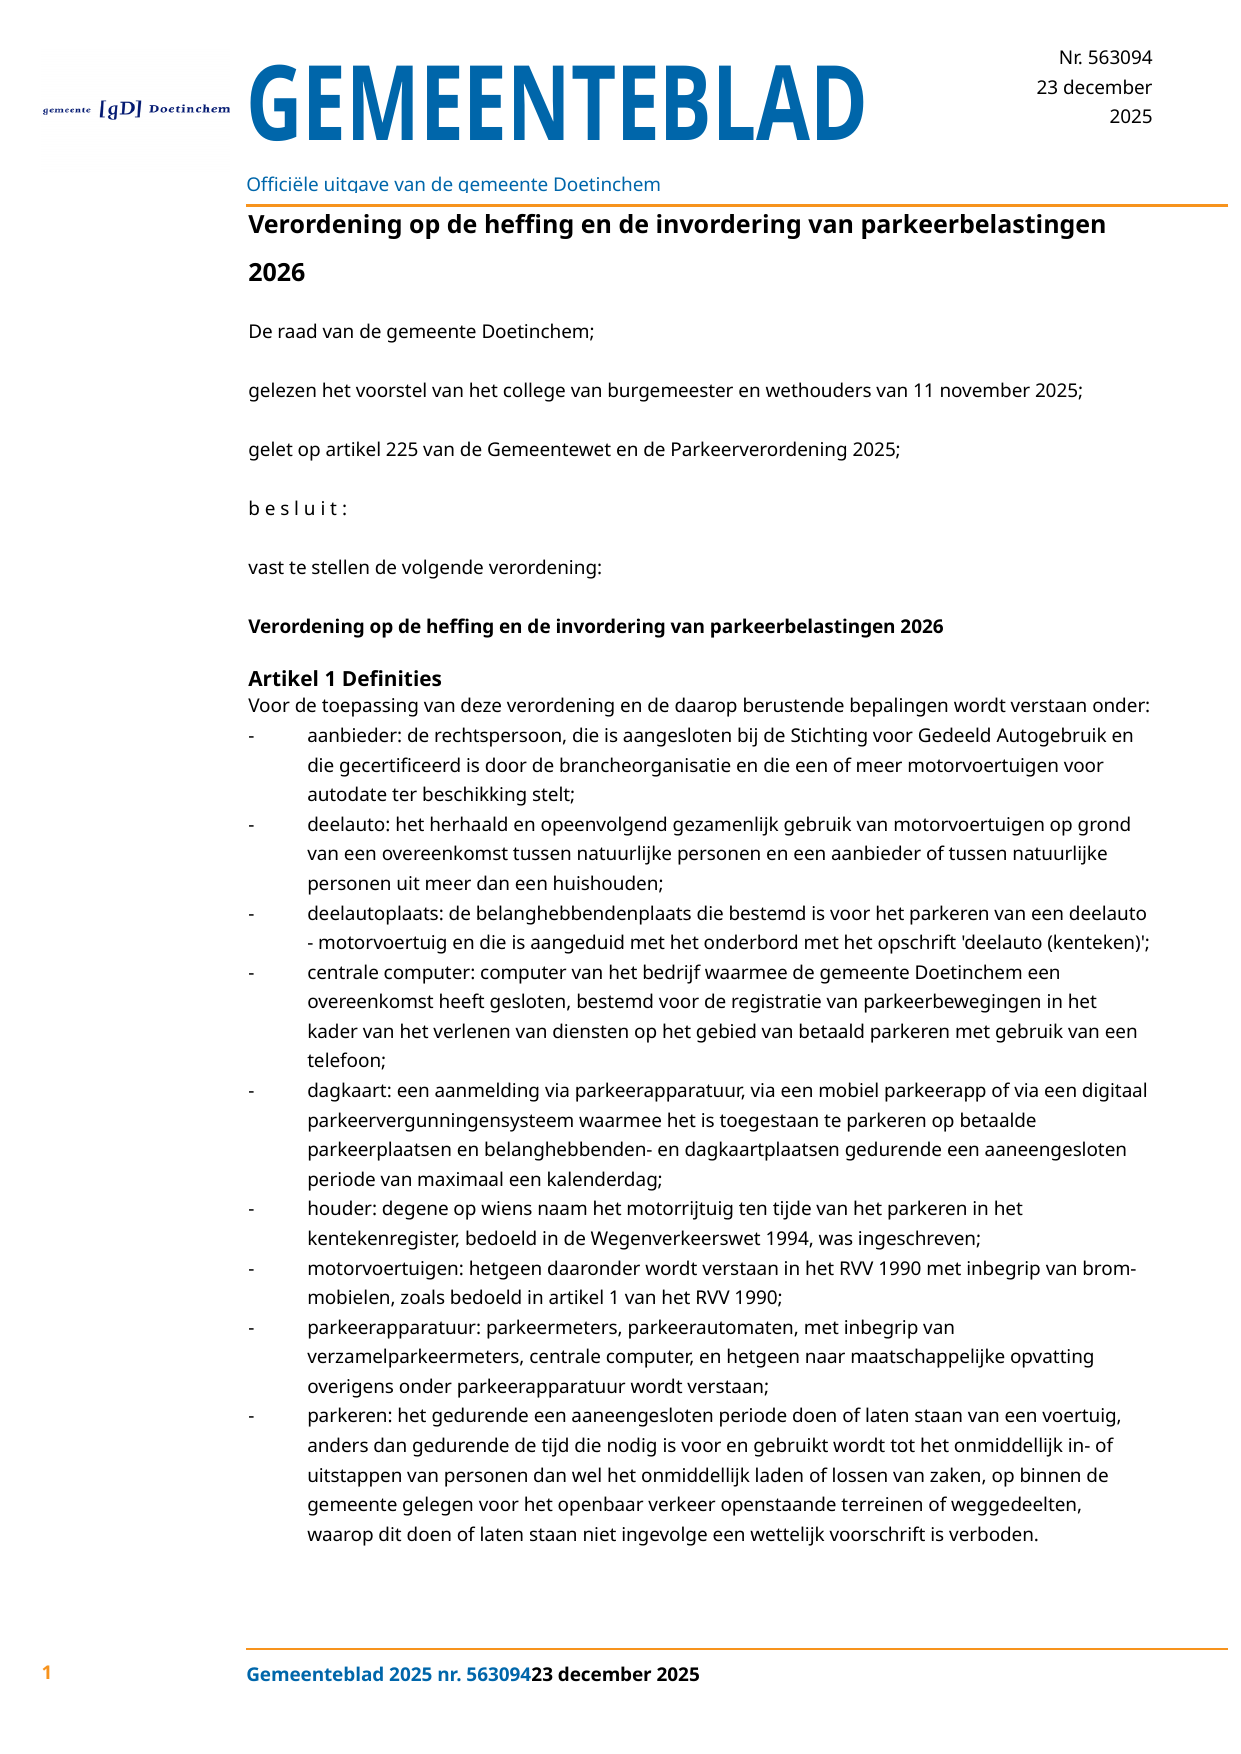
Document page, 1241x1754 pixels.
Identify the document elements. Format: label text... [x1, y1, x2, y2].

text b e s l u i t : [248, 495, 1152, 521]
text De raad van de gemeente Doetinchem; [248, 318, 1152, 344]
picture [41, 47, 231, 172]
list houder: degene op wiens naam het motorrijtuig ten tijde van het parkeren in het kentekenregister, bedoeld in de Wegenverkeerswet 1994, was ingeschreven; [248, 1196, 1152, 1251]
text Verordening op de heffing en de invordering van parkeerbelastingen 2026 [248, 207, 1152, 288]
list deelauto: het herhaald en opeenvolgend gezamenlijk gebruik van motorvoertuigen op grond van een overeenkomst tussen natuurlijke personen en een aanbieder of tussen natuurlijke personen uit meer dan een huishouden; [248, 811, 1152, 896]
text gelezen het voorstel van het college van burgemeester en wethouders van 11 november 2025; [248, 377, 1152, 403]
text vast te stellen de volgende verordening: [248, 554, 1152, 580]
text Voor de toepassing van deze verordening en de daarop berustende bepalingen wordt verstaan onder: [248, 693, 1152, 718]
text Artikel 1 Definities [248, 664, 1152, 693]
list aanbieder: de rechtspersoon, die is aangesloten bij de Stichting voor Gedeeld Autogebruik en die gecertificeerd is door de brancheorganisatie en die een of meer motorvoertuigen voor autodate ter beschikking stelt; [248, 722, 1152, 807]
text gelet op artikel 225 van de Gemeentewet en de Parkeerverordening 2025; [248, 436, 1152, 462]
text Verordening op de heffing en de invordering van parkeerbelastingen 2026 [248, 614, 1152, 639]
list motorvoertuigen: hetgeen daaronder wordt verstaan in het RVV 1990 met inbegrip van brom-mobielen, zoals bedoeld in artikel 1 van het RVV 1990; [248, 1255, 1152, 1310]
list dagkaart: een aanmelding via parkeerapparatuur, via een mobiel parkeerapp of via een digitaal parkeervergunningensysteem waarmee het is toegestaan te parkeren op betaalde parkeerplaatsen en belanghebbenden- en dagkaartplaatsen gedurende een aaneengesloten periode van maximaal een kalenderdag; [248, 1077, 1152, 1192]
list centrale computer: computer van het bedrijf waarmee de gemeente Doetinchem een overeenkomst heeft gesloten, bestemd voor de registratie van parkeerbewegingen in het kader van het verlenen van diensten op het gebied van betaald parkeren met gebruik van een telefoon; [248, 959, 1152, 1073]
list parkeerapparatuur: parkeermeters, parkeerautomaten, met inbegrip van verzamelparkeermeters, centrale computer, en hetgeen naar maatschappelijke opvatting overigens onder parkeerapparatuur wordt verstaan; [248, 1314, 1152, 1399]
list deelautoplaats: de belanghebbendenplaats die bestemd is voor het parkeren van een deelauto - motorvoertuig en die is aangeduid met het onderbord met het opschrift 'deelauto (kenteken)'; [248, 900, 1152, 955]
list parkeren: het gedurende een aaneengesloten periode doen of laten staan van een voertuig, anders dan gedurende de tijd die nodig is voor en gebruikt wordt tot het onmiddellijk in- of uitstappen van personen dan wel het onmiddellijk laden of lossen van zaken, op binnen de gemeente gelegen voor het openbaar verkeer openstaande terreinen of weggedeelten, waarop dit doen of laten staan niet ingevolge een wettelijk voorschrift is verboden. [248, 1403, 1152, 1547]
